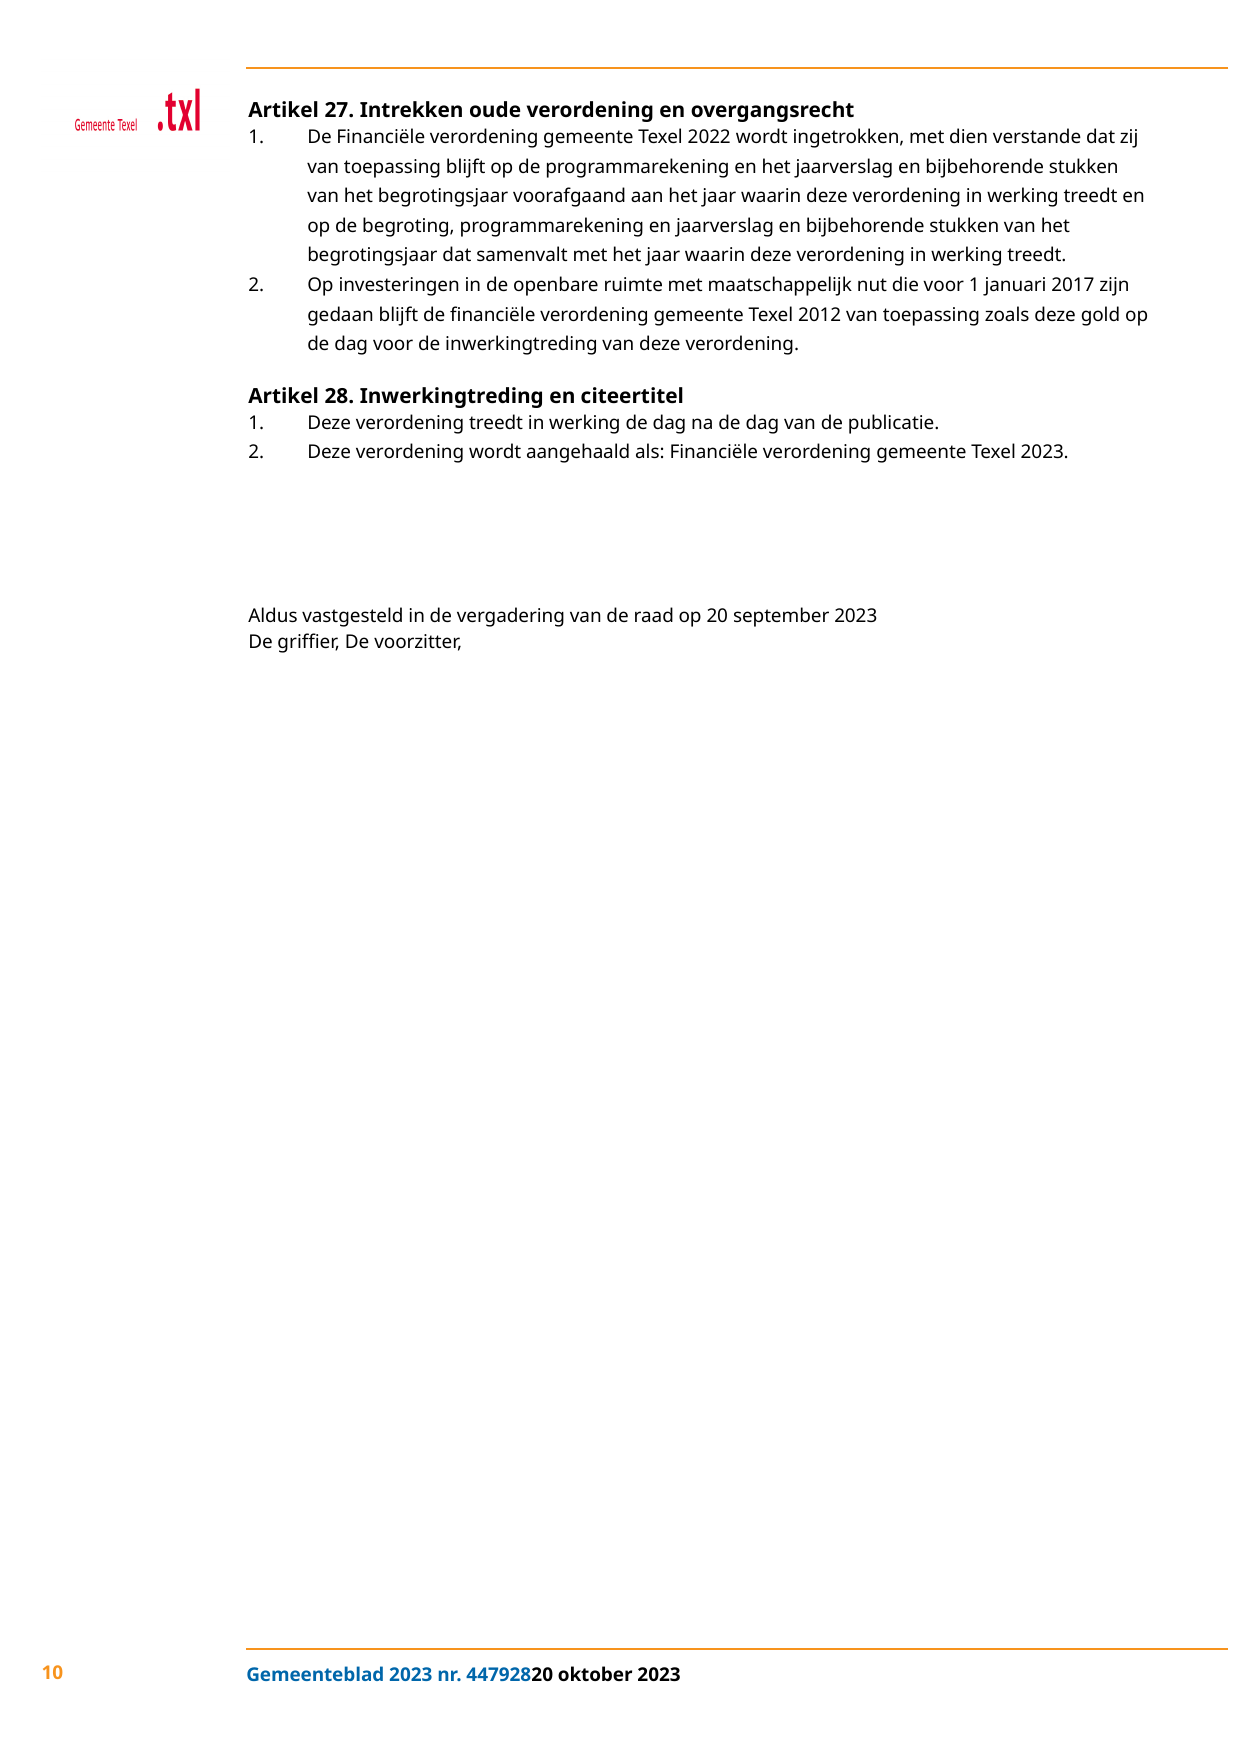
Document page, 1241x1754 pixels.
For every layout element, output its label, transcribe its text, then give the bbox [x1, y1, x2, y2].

list De Financiële verordening gemeente Texel 2022 wordt ingetrokken, met dien verstande dat zij van toepassing blijft op de programmarekening en het jaarverslag en bijbehorende stukken van het begrotingsjaar voorafgaand aan het jaar waarin deze verordening in werking treedt en op de begroting, programmarekening en jaarverslag en bijbehorende stukken van het begrotingsjaar dat samenvalt met het jaar waarin deze verordening in werking treedt. [248, 123, 1152, 267]
picture [41, 47, 231, 172]
text Artikel 27. Intrekken oude verordening en overgangsrecht [248, 95, 1152, 123]
text Artikel 28. Inwerkingtreding en citeertitel [248, 381, 1152, 409]
list Op investeringen in de openbare ruimte met maatschappelijk nut die voor 1 januari 2017 zijn gedaan blijft de financiële verordening gemeente Texel 2012 van toepassing zoals deze gold op de dag voor de inwerkingtreding van deze verordening. [248, 271, 1152, 356]
text De griffier, De voorzitter, [248, 628, 1152, 654]
list Deze verordening treedt in werking de dag na de dag van de publicatie. [248, 409, 1152, 435]
list Deze verordening wordt aangehaald als: Financiële verordening gemeente Texel 2023. [248, 439, 1152, 464]
text Aldus vastgesteld in de vergadering van de raad op 20 september 2023 [248, 603, 1152, 628]
